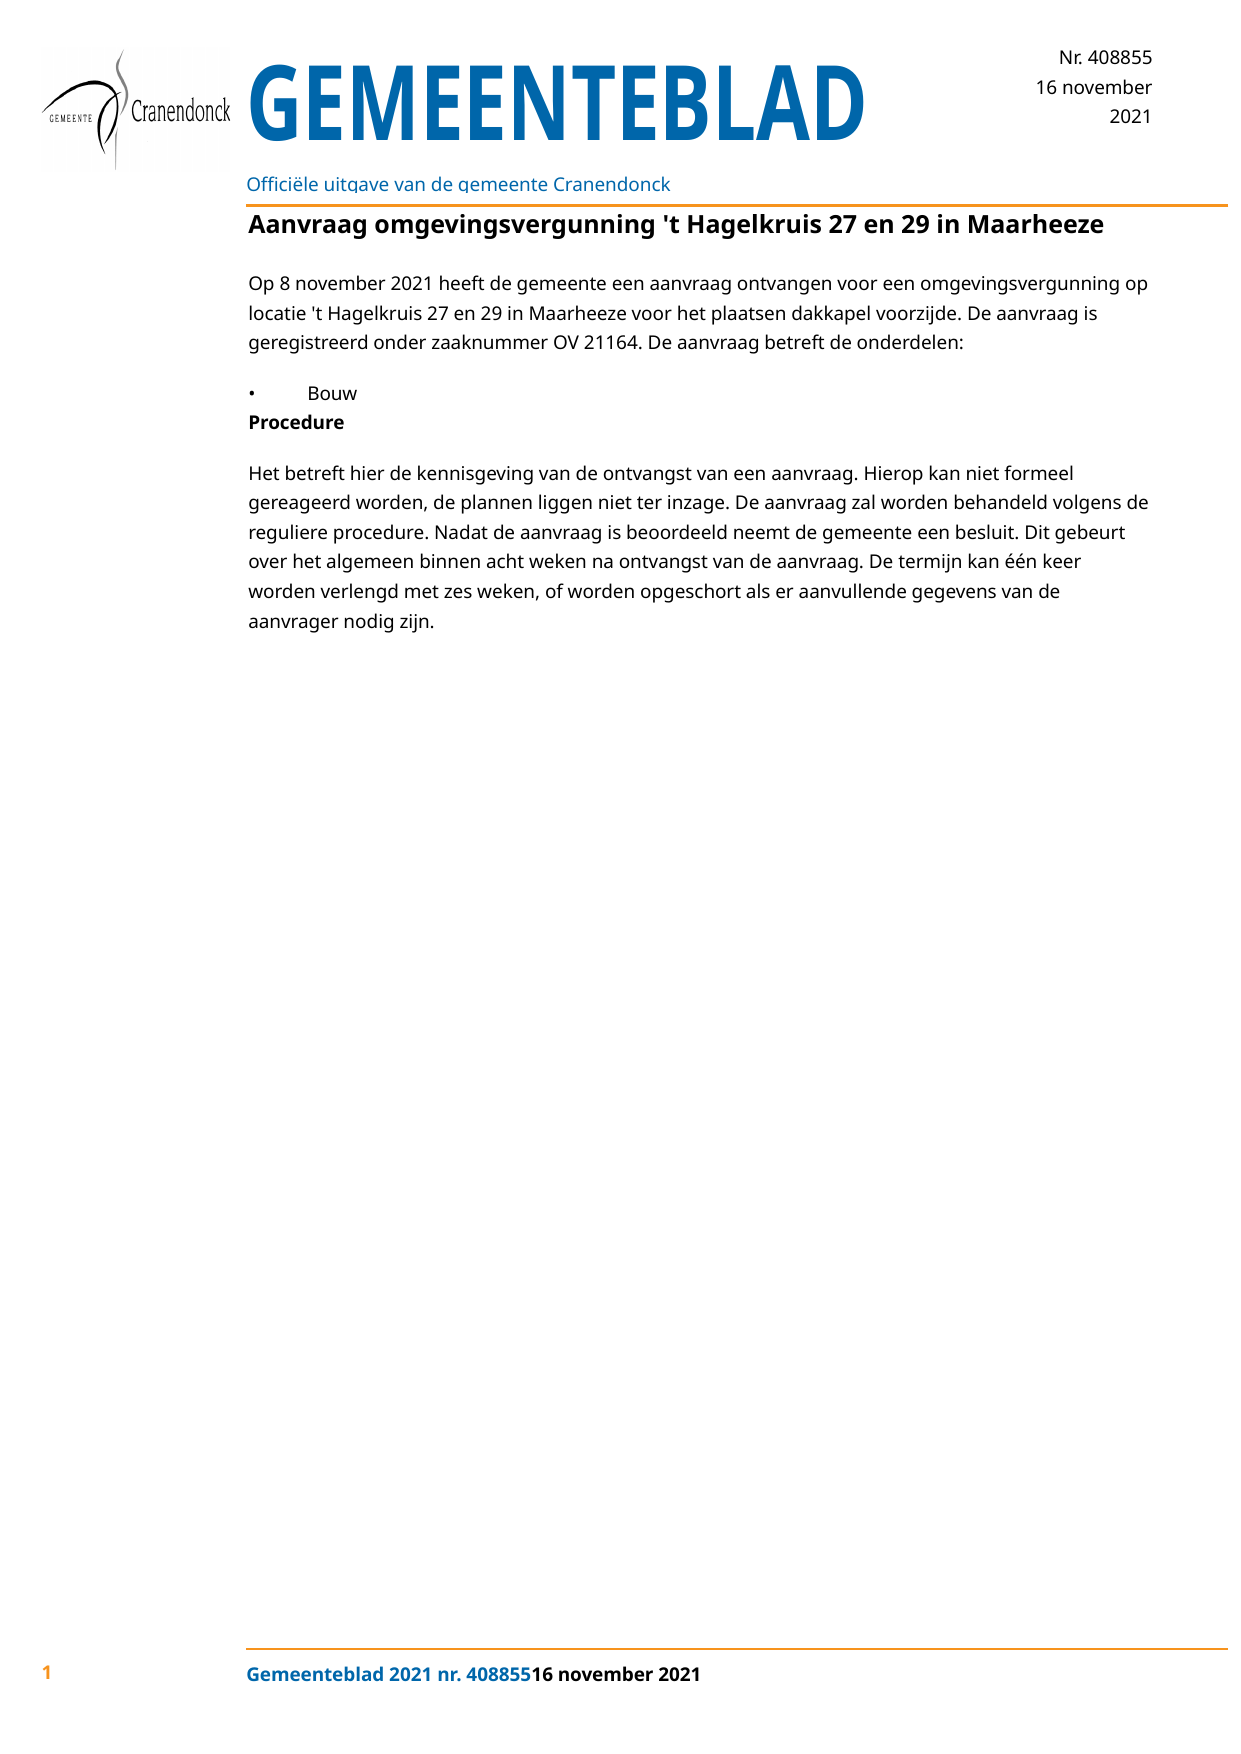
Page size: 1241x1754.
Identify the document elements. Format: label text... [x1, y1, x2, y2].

text Aanvraag omgevingsvergunning 't Hagelkruis 27 en 29 in Maarheeze [248, 207, 1152, 241]
list Bouw [248, 380, 1152, 406]
text Procedure [248, 409, 1152, 435]
picture [41, 47, 231, 172]
text Op 8 november 2021 heeft de gemeente een aanvraag ontvangen voor een omgevingsvergunning op locatie 't Hagelkruis 27 en 29 in Maarheeze voor het plaatsen dakkapel voorzijde. De aanvraag is geregistreerd onder zaaknummer OV 21164. De aanvraag betreft de onderdelen: [248, 270, 1152, 355]
text Het betreft hier de kennisgeving van de ontvangst van een aanvraag. Hierop kan niet formeel gereageerd worden, de plannen liggen niet ter inzage. De aanvraag zal worden behandeld volgens de reguliere procedure. Nadat de aanvraag is beoordeeld neemt de gemeente een besluit. Dit gebeurt over het algemeen binnen acht weken na ontvangst van de aanvraag. De termijn kan één keer worden verlengd met zes weken, of worden opgeschort als er aanvullende gegevens van de aanvrager nodig zijn. [248, 460, 1152, 633]
